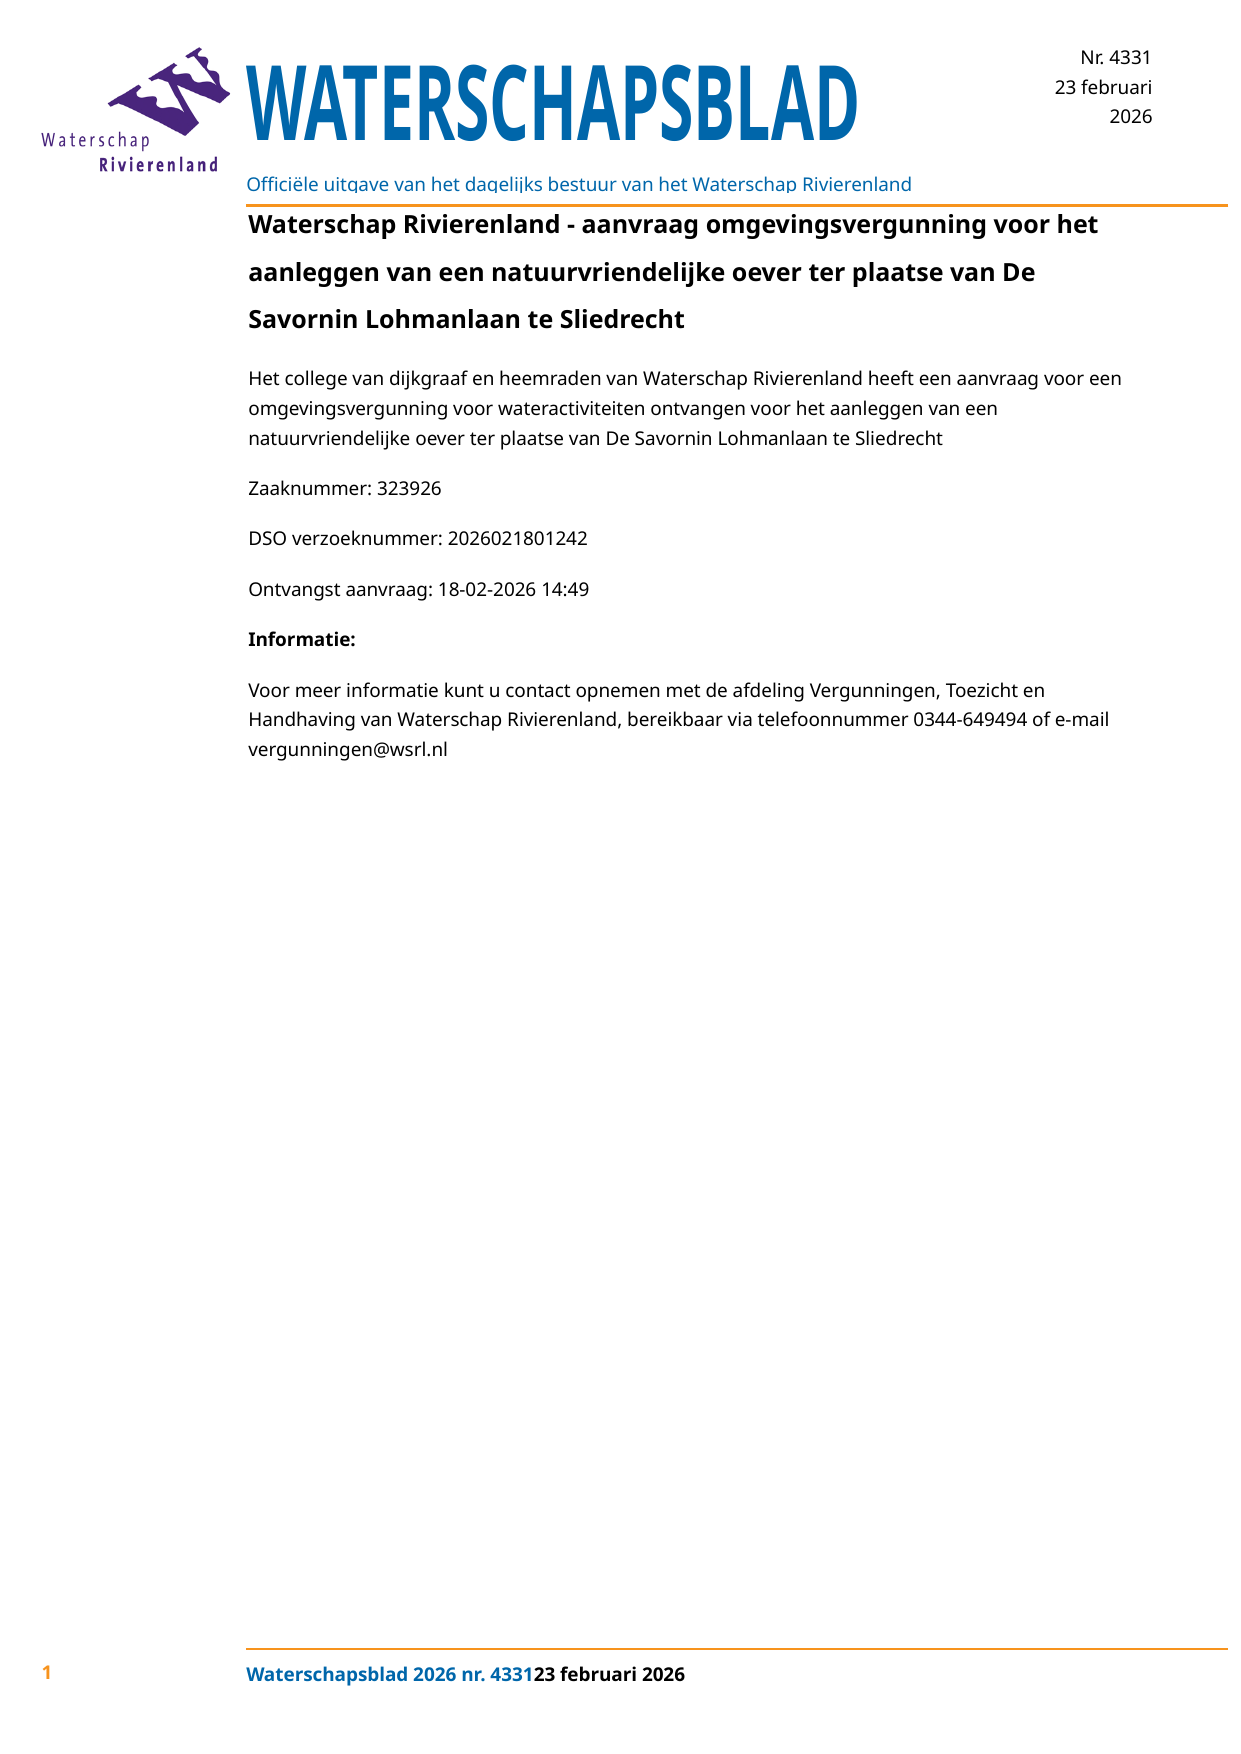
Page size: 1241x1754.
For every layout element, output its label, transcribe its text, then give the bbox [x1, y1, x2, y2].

text Ontvangst aanvraag: 18-02-2026 14:49 [248, 576, 1152, 602]
text Het college van dijkgraaf en heemraden van Waterschap Rivierenland heeft een aanvraag voor een omgevingsvergunning voor wateractiviteiten ontvangen voor het aanleggen van een natuurvriendelijke oever ter plaatse van De Savornin Lohmanlaan te Sliedrecht [248, 366, 1152, 450]
text Waterschap Rivierenland - aanvraag omgevingsvergunning voor het aanleggen van een natuurvriendelijke oever ter plaatse van De Savornin Lohmanlaan te Sliedrecht [248, 207, 1152, 336]
text Voor meer informatie kunt u contact opnemen met de afdeling Vergunningen, Toezicht en Handhaving van Waterschap Rivierenland, bereikbaar via telefoonnummer 0344-649494 of e-mail vergunningen@wsrl.nl [248, 677, 1152, 762]
text DSO verzoeknummer: 2026021801242 [248, 526, 1152, 551]
picture [41, 47, 231, 172]
text Informatie: [248, 626, 1152, 652]
text Zaaknummer: 323926 [248, 475, 1152, 501]
